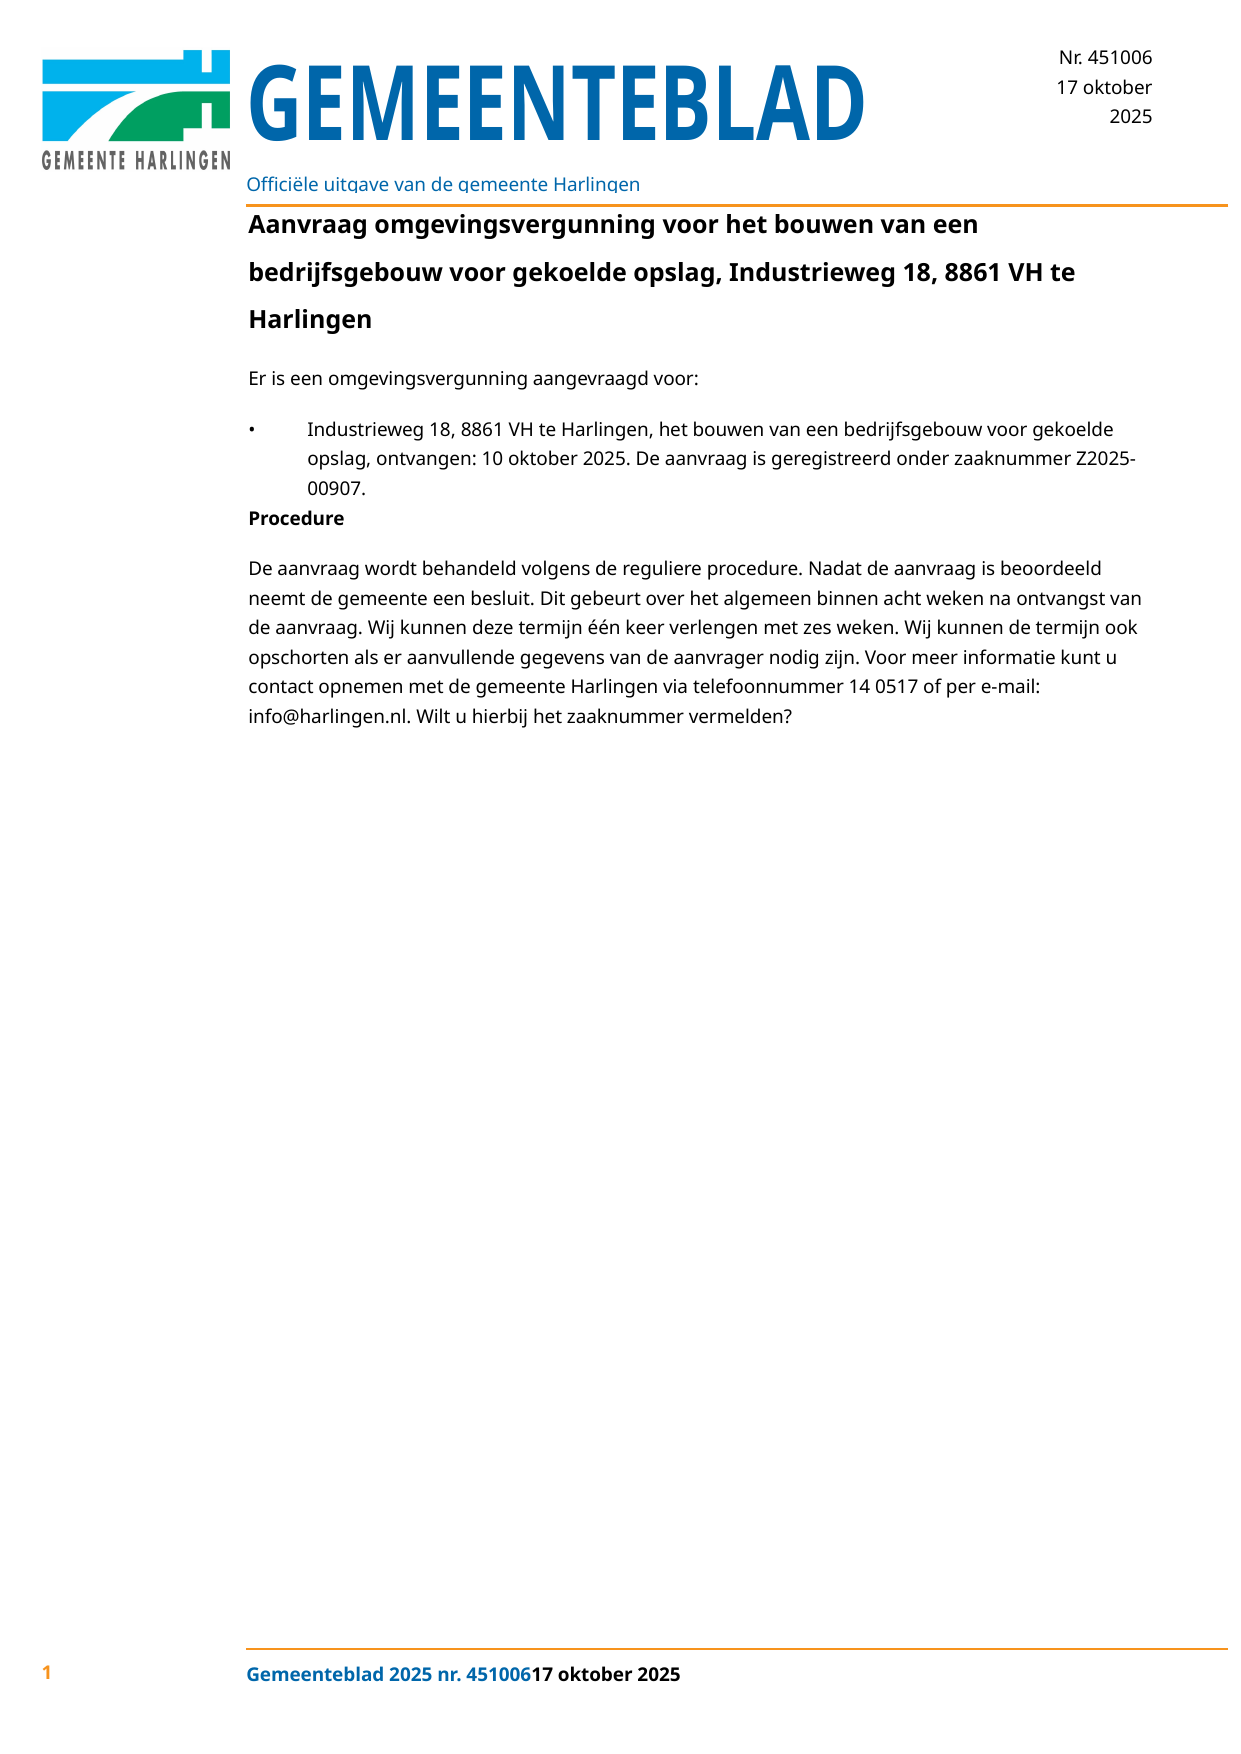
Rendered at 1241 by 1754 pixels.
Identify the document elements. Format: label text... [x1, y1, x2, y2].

text De aanvraag wordt behandeld volgens de reguliere procedure. Nadat de aanvraag is beoordeeld neemt de gemeente een besluit. Dit gebeurt over het algemeen binnen acht weken na ontvangst van de aanvraag. Wij kunnen deze termijn één keer verlengen met zes weken. Wij kunnen de termijn ook opschorten als er aanvullende gegevens van de aanvrager nodig zijn. Voor meer informatie kunt u contact opnemen met de gemeente Harlingen via telefoonnummer 14 0517 of per e-mail: info@harlingen.nl. Wilt u hierbij het zaaknummer vermelden? [248, 555, 1152, 729]
text Aanvraag omgevingsvergunning voor het bouwen van een bedrijfsgebouw voor gekoelde opslag, Industrieweg 18, 8861 VH te Harlingen [248, 207, 1152, 336]
list Industrieweg 18, 8861 VH te Harlingen, het bouwen van een bedrijfsgebouw voor gekoelde opslag, ontvangen: 10 oktober 2025. De aanvraag is geregistreerd onder zaaknummer Z2025-00907. [248, 416, 1152, 501]
text Er is een omgevingsvergunning aangevraagd voor: [248, 366, 1152, 391]
text Procedure [248, 505, 1152, 530]
picture [41, 47, 231, 172]
